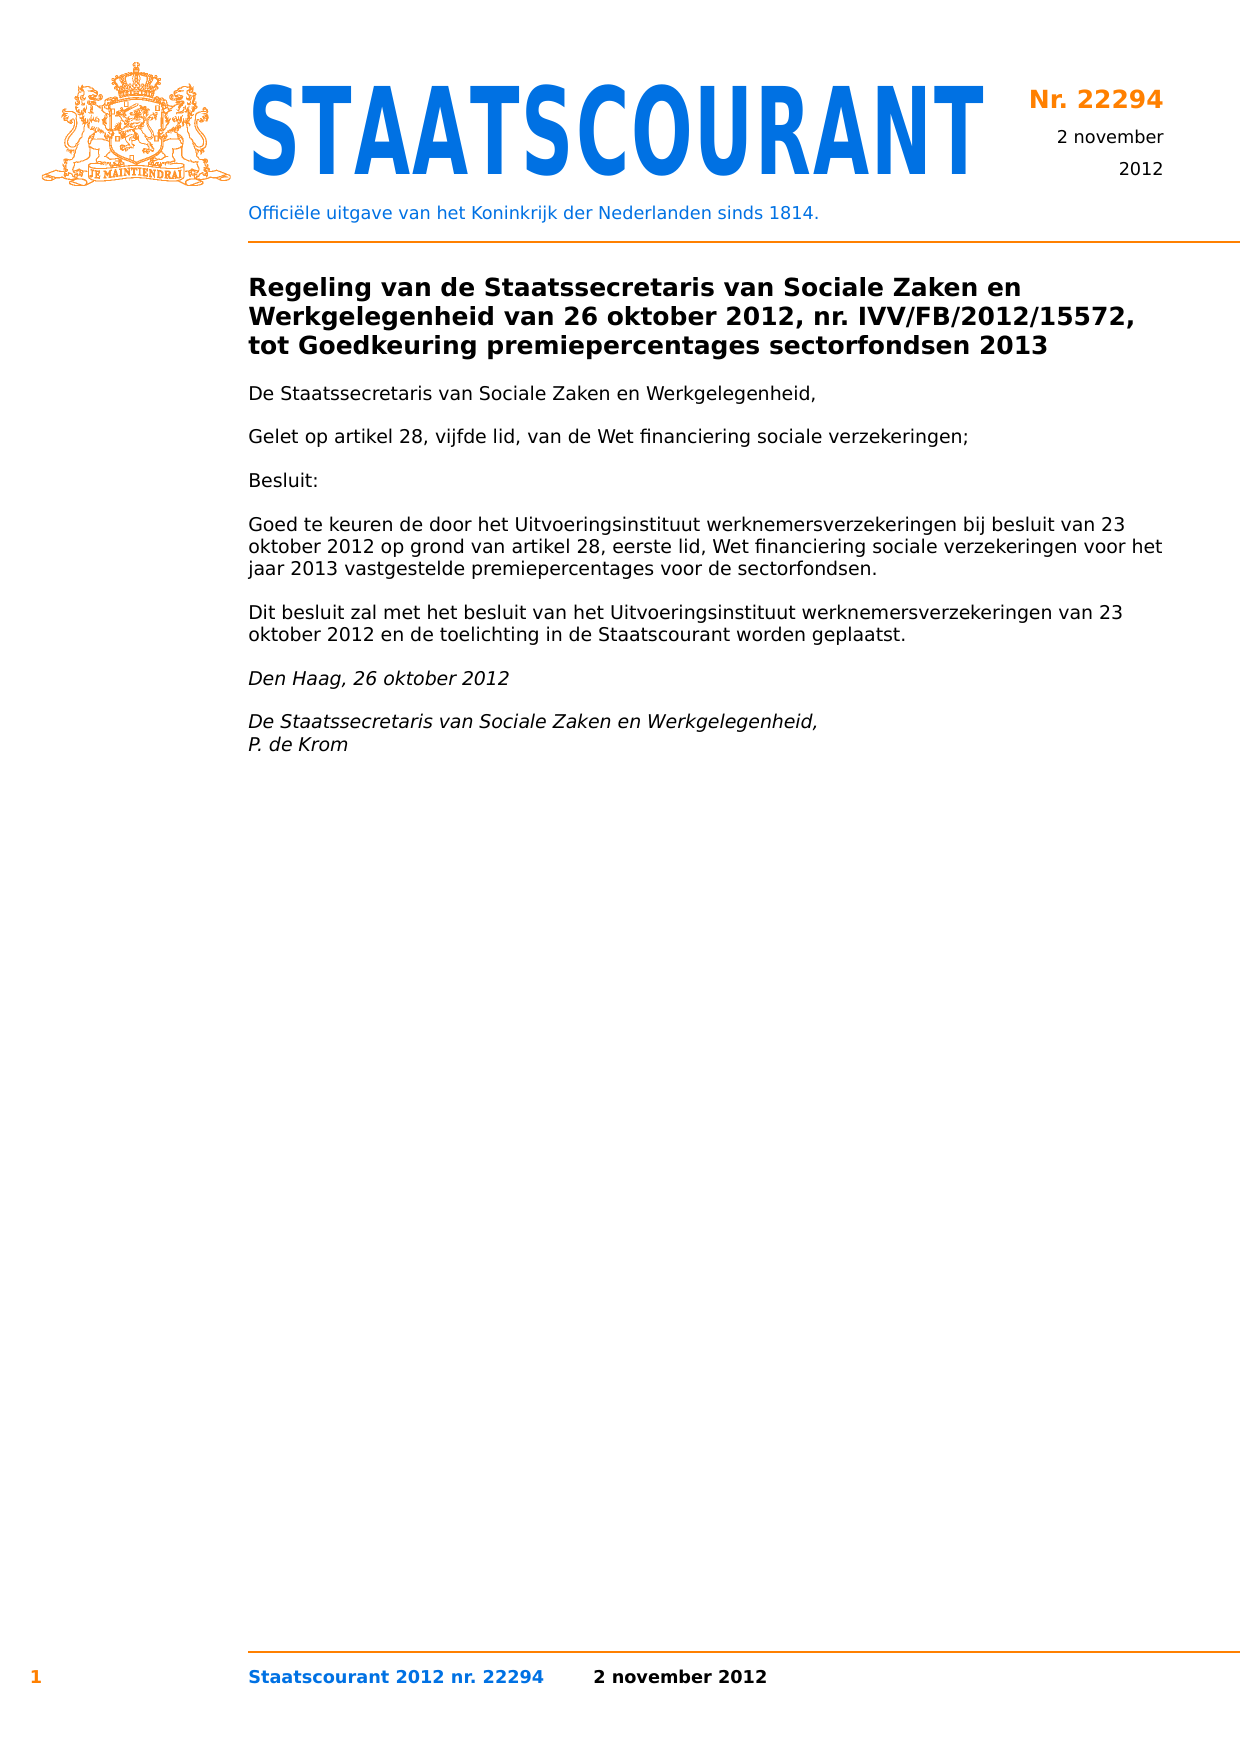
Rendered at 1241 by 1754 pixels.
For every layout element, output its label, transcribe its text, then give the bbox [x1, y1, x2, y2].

text Besluit: [248, 470, 1163, 492]
text De Staatssecretaris van Sociale Zaken en Werkgelegenheid, P. de Krom [248, 711, 1163, 755]
table_cell 2 november [998, 121, 1240, 153]
picture [41, 62, 231, 186]
table_header STAATSCOURANT [248, 62, 998, 203]
subtitle Regeling van de Staatssecretaris van Sociale Zaken en Werkgelegenheid van 26 oktober 2012, nr. IVV/FB/2012/15572, tot Goedkeuring premiepercentages sectorfondsen 2013 [248, 273, 1163, 361]
text Dit besluit zal met het besluit van het Uitvoeringsinstituut werknemersverzekeringen van 23 oktober 2012 en de toelichting in de Staatscourant worden geplaatst. [248, 602, 1163, 646]
table_cell 2012 [998, 153, 1240, 203]
text Gelet op artikel 28, vijfde lid, van de Wet financiering sociale verzekeringen; [248, 426, 1163, 448]
text De Staatssecretaris van Sociale Zaken en Werkgelegenheid, [248, 382, 1163, 404]
text Goed te keuren de door het Uitvoeringsinstituut werknemersverzekeringen bij besluit van 23 oktober 2012 op grond van artikel 28, eerste lid, Wet financiering sociale verzekeringen voor het jaar 2013 vastgestelde premiepercentages voor de sectorfondsen. [248, 514, 1163, 580]
table_cell Officiële uitgave van het Koninkrijk der Nederlanden sinds 1814. [248, 203, 1240, 241]
table_header Nr. 22294 [998, 62, 1240, 121]
text Den Haag, 26 oktober 2012 [248, 668, 1163, 689]
table_header [25, 62, 248, 241]
